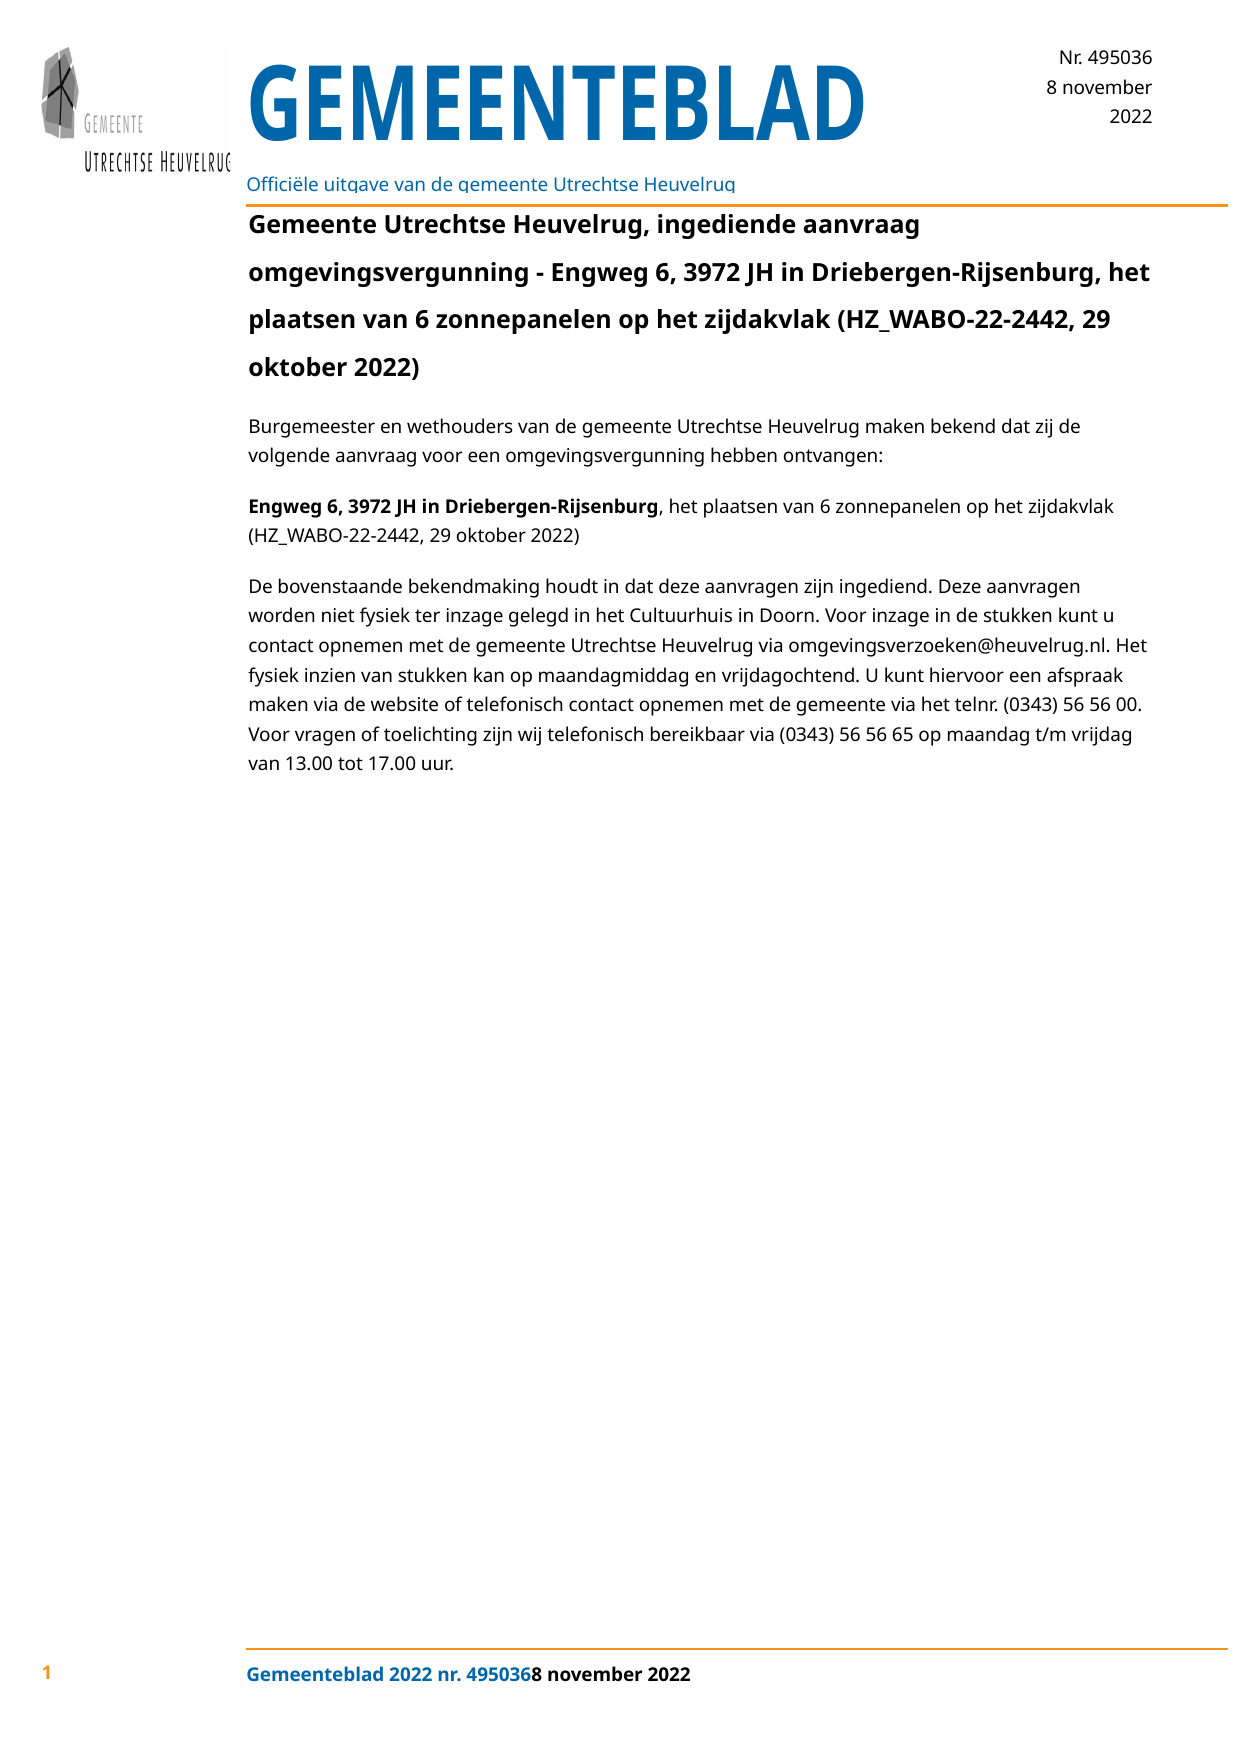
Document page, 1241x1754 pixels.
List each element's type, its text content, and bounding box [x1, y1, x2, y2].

text De bovenstaande bekendmaking houdt in dat deze aanvragen zijn ingediend. Deze aanvragen worden niet fysiek ter inzage gelegd in het Cultuurhuis in Doorn. Voor inzage in de stukken kunt u contact opnemen met de gemeente Utrechtse Heuvelrug via omgevingsverzoeken@heuvelrug.nl. Het fysiek inzien van stukken kan op maandagmiddag en vrijdagochtend. U kunt hiervoor een afspraak maken via de website of telefonisch contact opnemen met de gemeente via het telnr. (0343) 56 56 00. Voor vragen of toelichting zijn wij telefonisch bereikbaar via (0343) 56 56 65 op maandag t/m vrijdag van 13.00 tot 17.00 uur. [248, 573, 1152, 776]
picture [41, 47, 231, 172]
text Engweg 6, 3972 JH in Driebergen-Rijsenburg, het plaatsen van 6 zonnepanelen op het zijdakvlak (HZ_WABO-22-2442, 29 oktober 2022) [248, 493, 1152, 548]
text Gemeente Utrechtse Heuvelrug, ingediende aanvraag omgevingsvergunning - Engweg 6, 3972 JH in Driebergen-Rijsenburg, het plaatsen van 6 zonnepanelen op het zijdakvlak (HZ_WABO-22-2442, 29 oktober 2022) [248, 207, 1152, 384]
text Burgemeester en wethouders van de gemeente Utrechtse Heuvelrug maken bekend dat zij de volgende aanvraag voor een omgevingsvergunning hebben ontvangen: [248, 413, 1152, 468]
